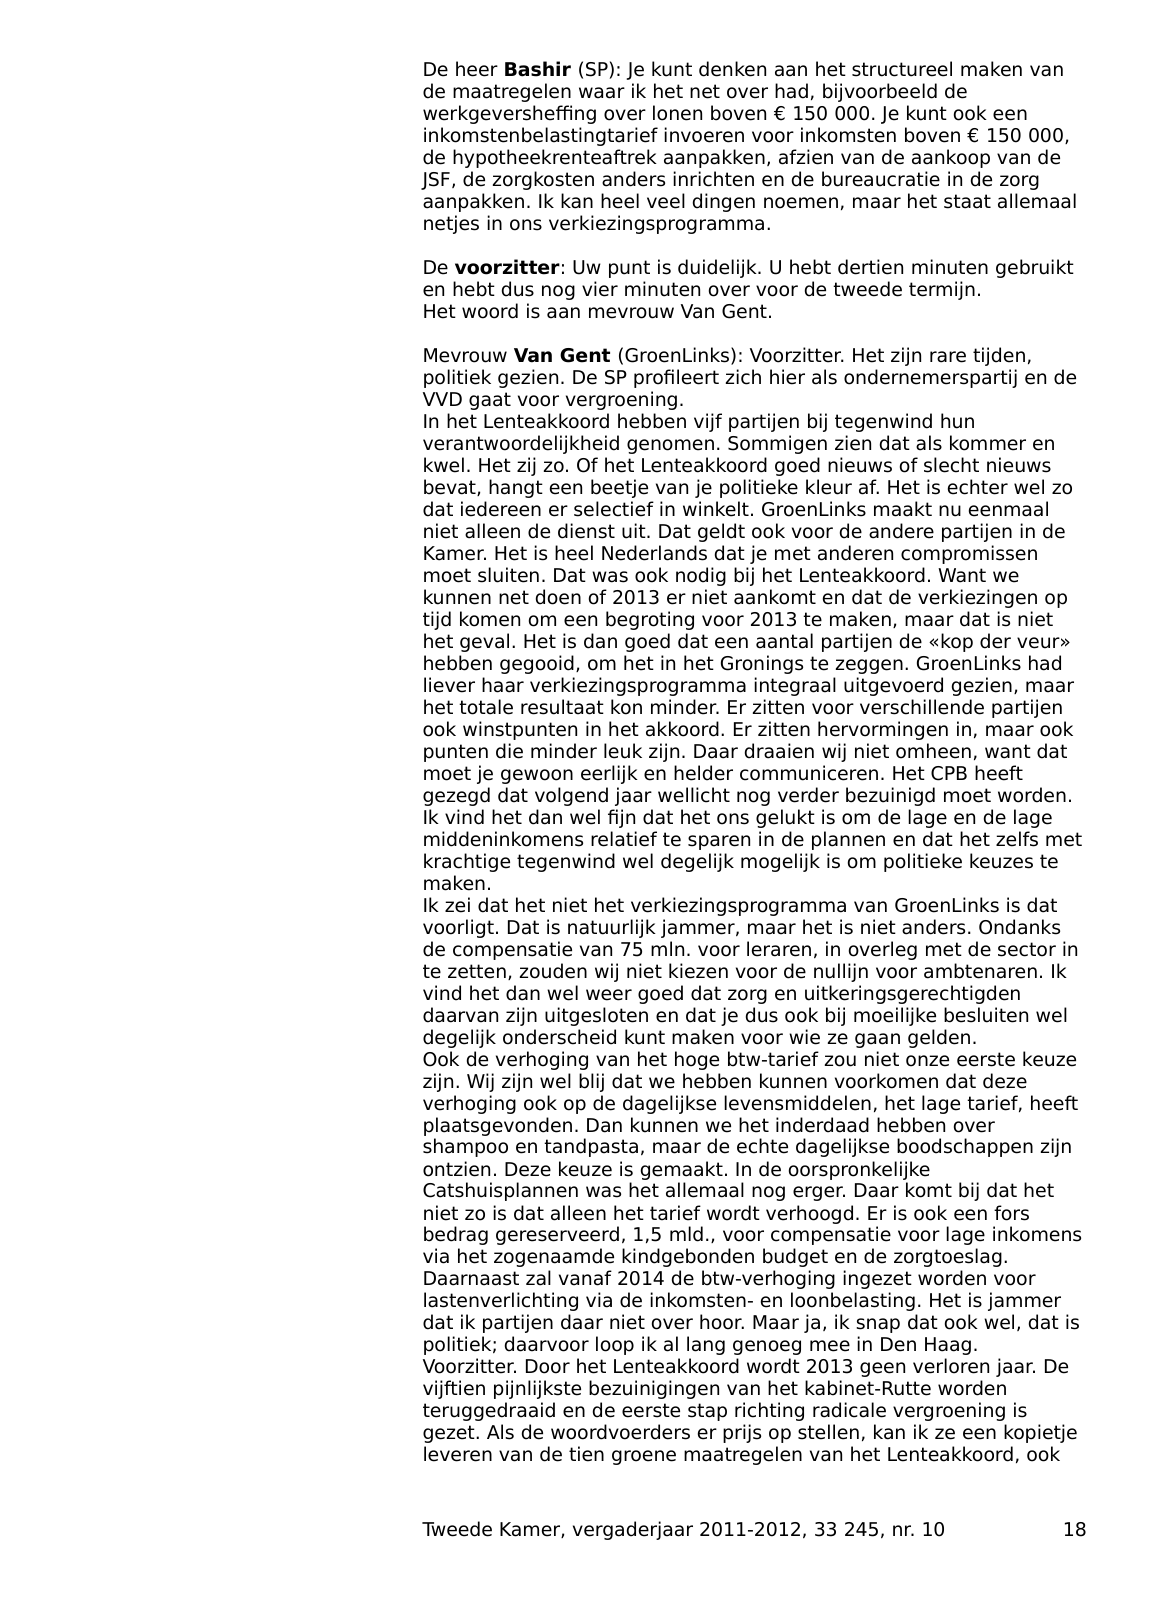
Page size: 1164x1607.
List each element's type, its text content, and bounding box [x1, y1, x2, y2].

text Het woord is aan mevrouw Van Gent. [422, 301, 1087, 323]
text Ook de verhoging van het hoge btw-tarief zou niet onze eerste keuze zijn. Wij zijn wel blij dat we hebben kunnen voorkomen dat deze verhoging ook op de dagelijkse levensmiddelen, het lage tarief, heeft plaatsgevonden. Dan kunnen we het inderdaad hebben over shampoo en tandpasta, maar de echte dagelijkse boodschappen zijn ontzien. Deze keuze is gemaakt. In de oorspronkelijke Catshuisplannen was het allemaal nog erger. Daar komt bij dat het niet zo is dat alleen het tarief wordt verhoogd. Er is ook een fors bedrag gereserveerd, 1,5 mld., voor compensatie voor lage inkomens via het zogenaamde kindgebonden budget en de zorgtoeslag. Daarnaast zal vanaf 2014 de btw-verhoging ingezet worden voor lastenverlichting via de inkomsten- en loonbelasting. Het is jammer dat ik partijen daar niet over hoor. Maar ja, ik snap dat ook wel, dat is politiek; daarvoor loop ik al lang genoeg mee in Den Haag. [422, 1048, 1087, 1356]
text Ik zei dat het niet het verkiezingsprogramma van GroenLinks is dat voorligt. Dat is natuurlijk jammer, maar het is niet anders. Ondanks de compensatie van 75 mln. voor leraren, in overleg met de sector in te zetten, zouden wij niet kiezen voor de nullijn voor ambtenaren. Ik vind het dan wel weer goed dat zorg en uitkeringsgerechtigden daarvan zijn uitgesloten en dat je dus ook bij moeilijke besluiten wel degelijk onderscheid kunt maken voor wie ze gaan gelden. [422, 895, 1087, 1048]
text De heer Bashir (SP): Je kunt denken aan het structureel maken van de maatregelen waar ik het net over had, bijvoorbeeld de werkgeversheffing over lonen boven € 150 000. Je kunt ook een inkomstenbelastingtarief invoeren voor inkomsten boven € 150 000, de hypotheekrenteaftrek aanpakken, afzien van de aankoop van de JSF, de zorgkosten anders inrichten en de bureaucratie in de zorg aanpakken. Ik kan heel veel dingen noemen, maar het staat allemaal netjes in ons verkiezingsprogramma. [422, 59, 1087, 235]
text De voorzitter: Uw punt is duidelijk. U hebt dertien minuten gebruikt en hebt dus nog vier minuten over voor de tweede termijn. [422, 257, 1087, 301]
text Mevrouw Van Gent (GroenLinks): Voorzitter. Het zijn rare tijden, politiek gezien. De SP profileert zich hier als ondernemerspartij en de VVD gaat voor vergroening. [422, 345, 1087, 411]
text Voorzitter. Door het Lenteakkoord wordt 2013 geen verloren jaar. De vijftien pijnlijkste bezuinigingen van het kabinet-Rutte worden teruggedraaid en de eerste stap richting radicale vergroening is gezet. Als de woordvoerders er prijs op stellen, kan ik ze een kopietje leveren van de tien groene maatregelen van het Lenteakkoord, ook [422, 1356, 1087, 1466]
text In het Lenteakkoord hebben vijf partijen bij tegenwind hun verantwoordelijkheid genomen. Sommigen zien dat als kommer en kwel. Het zij zo. Of het Lenteakkoord goed nieuws of slecht nieuws bevat, hangt een beetje van je politieke kleur af. Het is echter wel zo dat iedereen er selectief in winkelt. GroenLinks maakt nu eenmaal niet alleen de dienst uit. Dat geldt ook voor de andere partijen in de Kamer. Het is heel Nederlands dat je met anderen compromissen moet sluiten. Dat was ook nodig bij het Lenteakkoord. Want we kunnen net doen of 2013 er niet aankomt en dat de verkiezingen op tijd komen om een begroting voor 2013 te maken, maar dat is niet het geval. Het is dan goed dat een aantal partijen de «kop der veur» hebben gegooid, om het in het Gronings te zeggen. GroenLinks had liever haar verkiezingsprogramma integraal uitgevoerd gezien, maar het totale resultaat kon minder. Er zitten voor verschillende partijen ook winstpunten in het akkoord. Er zitten hervormingen in, maar ook punten die minder leuk zijn. Daar draaien wij niet omheen, want dat moet je gewoon eerlijk en helder communiceren. Het CPB heeft gezegd dat volgend jaar wellicht nog verder bezuinigd moet worden. Ik vind het dan wel fijn dat het ons gelukt is om de lage en de lage middeninkomens relatief te sparen in de plannen en dat het zelfs met krachtige tegenwind wel degelijk mogelijk is om politieke keuzes te maken. [422, 411, 1087, 895]
